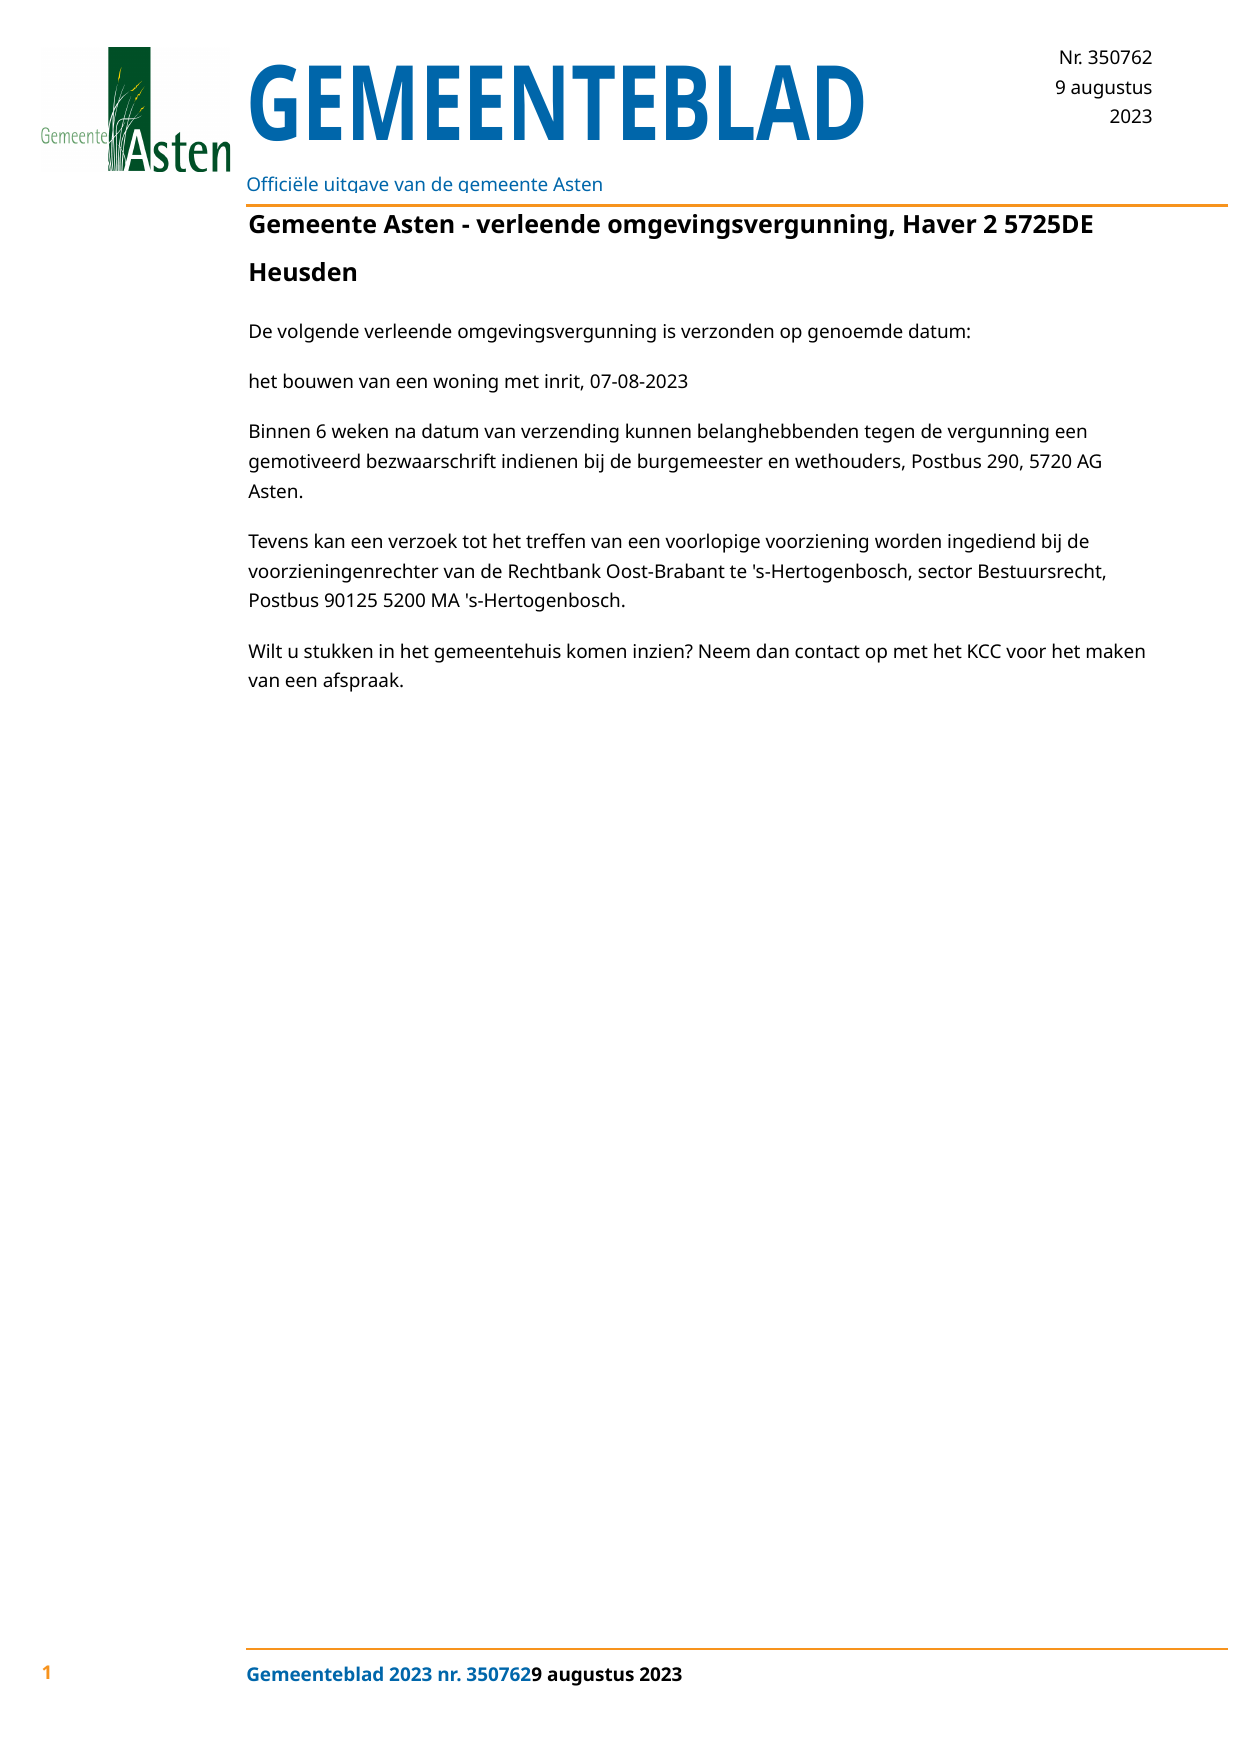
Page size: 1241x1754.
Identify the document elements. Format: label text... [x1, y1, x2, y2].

text Binnen 6 weken na datum van verzending kunnen belanghebbenden tegen de vergunning een gemotiveerd bezwaarschrift indienen bij de burgemeester en wethouders, Postbus 290, 5720 AG Asten. [248, 419, 1152, 504]
picture [41, 47, 231, 172]
text Wilt u stukken in het gemeentehuis komen inzien? Neem dan contact op met het KCC voor het maken van een afspraak. [248, 638, 1152, 693]
text De volgende verleende omgevingsvergunning is verzonden op genoemde datum: [248, 318, 1152, 344]
text het bouwen van een woning met inrit, 07-08-2023 [248, 368, 1152, 394]
text Gemeente Asten - verleende omgevingsvergunning, Haver 2 5725DE Heusden [248, 207, 1152, 288]
text Tevens kan een verzoek tot het treffen van een voorlopige voorziening worden ingediend bij de voorzieningenrechter van de Rechtbank Oost-Brabant te 's-Hertogenbosch, sector Bestuursrecht, Postbus 90125 5200 MA 's-Hertogenbosch. [248, 528, 1152, 613]
